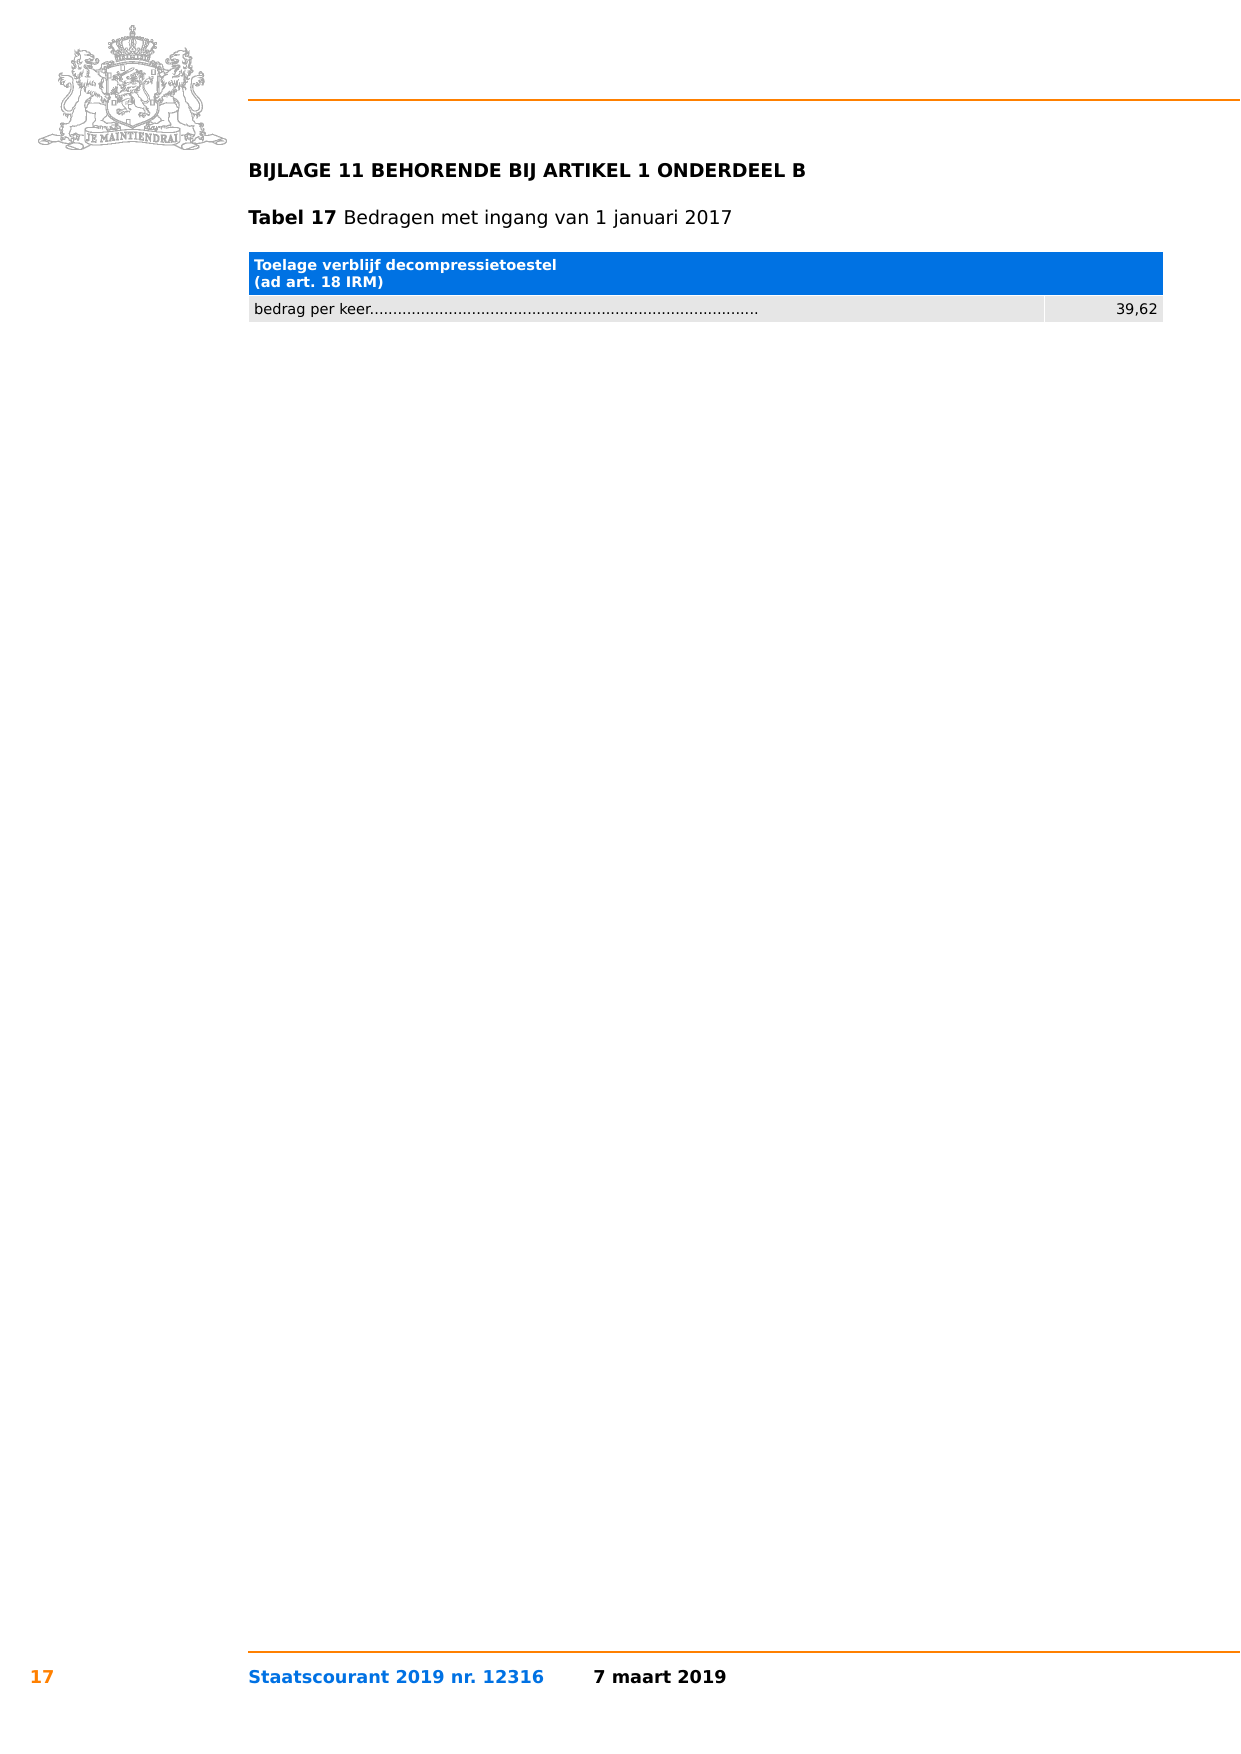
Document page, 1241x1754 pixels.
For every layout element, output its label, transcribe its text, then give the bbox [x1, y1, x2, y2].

table_header Toelage verblijf decompressietoestel (ad art. 18 IRM) [249, 252, 1163, 295]
table_cell 39,62 [1045, 296, 1163, 322]
subtitle BIJLAGE 11 BEHORENDE BIJ ARTIKEL 1 ONDERDEEL B [248, 160, 1163, 182]
picture [38, 25, 227, 150]
text Tabel 17 Bedragen met ingang van 1 januari 2017 [248, 207, 1163, 229]
table_cell bedrag per keer.................................................................................... [249, 296, 1044, 322]
